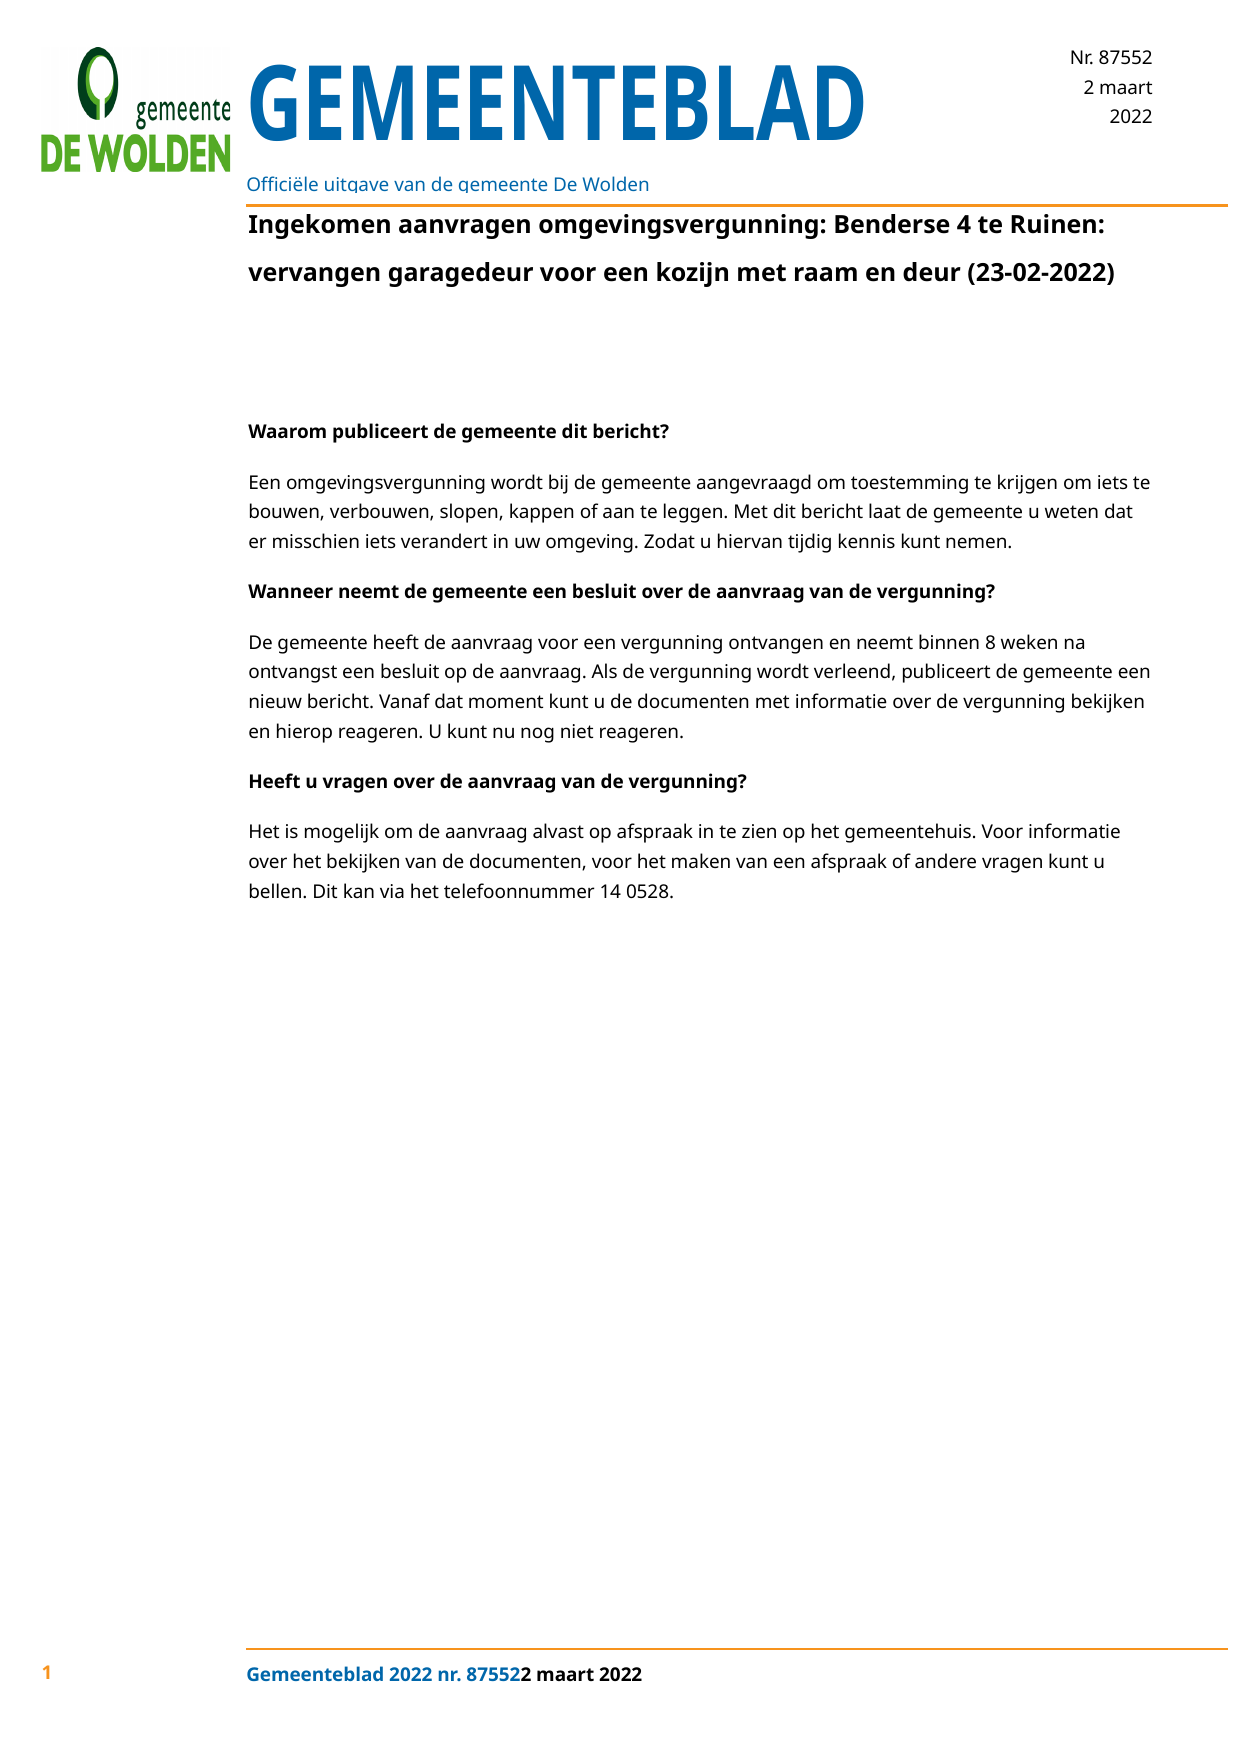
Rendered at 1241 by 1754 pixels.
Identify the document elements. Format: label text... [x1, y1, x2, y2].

text Waarom publiceert de gemeente dit bericht? [248, 419, 1152, 444]
picture [41, 47, 231, 172]
text De gemeente heeft de aanvraag voor een vergunning ontvangen en neemt binnen 8 weken na ontvangst een besluit op de aanvraag. Als de vergunning wordt verleend, publiceert de gemeente een nieuw bericht. Vanaf dat moment kunt u de documenten met informatie over de vergunning bekijken en hierop reageren. U kunt nu nog niet reageren. [248, 629, 1152, 744]
text Ingekomen aanvragen omgevingsvergunning: Benderse 4 te Ruinen: vervangen garagedeur voor een kozijn met raam en deur (23-02-2022) [248, 207, 1152, 288]
text Een omgevingsvergunning wordt bij de gemeente aangevraagd om toestemming te krijgen om iets te bouwen, verbouwen, slopen, kappen of aan te leggen. Met dit bericht laat de gemeente u weten dat er misschien iets verandert in uw omgeving. Zodat u hiervan tijdig kennis kunt nemen. [248, 469, 1152, 554]
text Het is mogelijk om de aanvraag alvast op afspraak in te zien op het gemeentehuis. Voor informatie over het bekijken van de documenten, voor het maken van een afspraak of andere vragen kunt u bellen. Dit kan via het telefoonnummer 14 0528. [248, 819, 1152, 904]
text Wanneer neemt de gemeente een besluit over de aanvraag van de vergunning? [248, 579, 1152, 604]
text Heeft u vragen over de aanvraag van de vergunning? [248, 768, 1152, 794]
